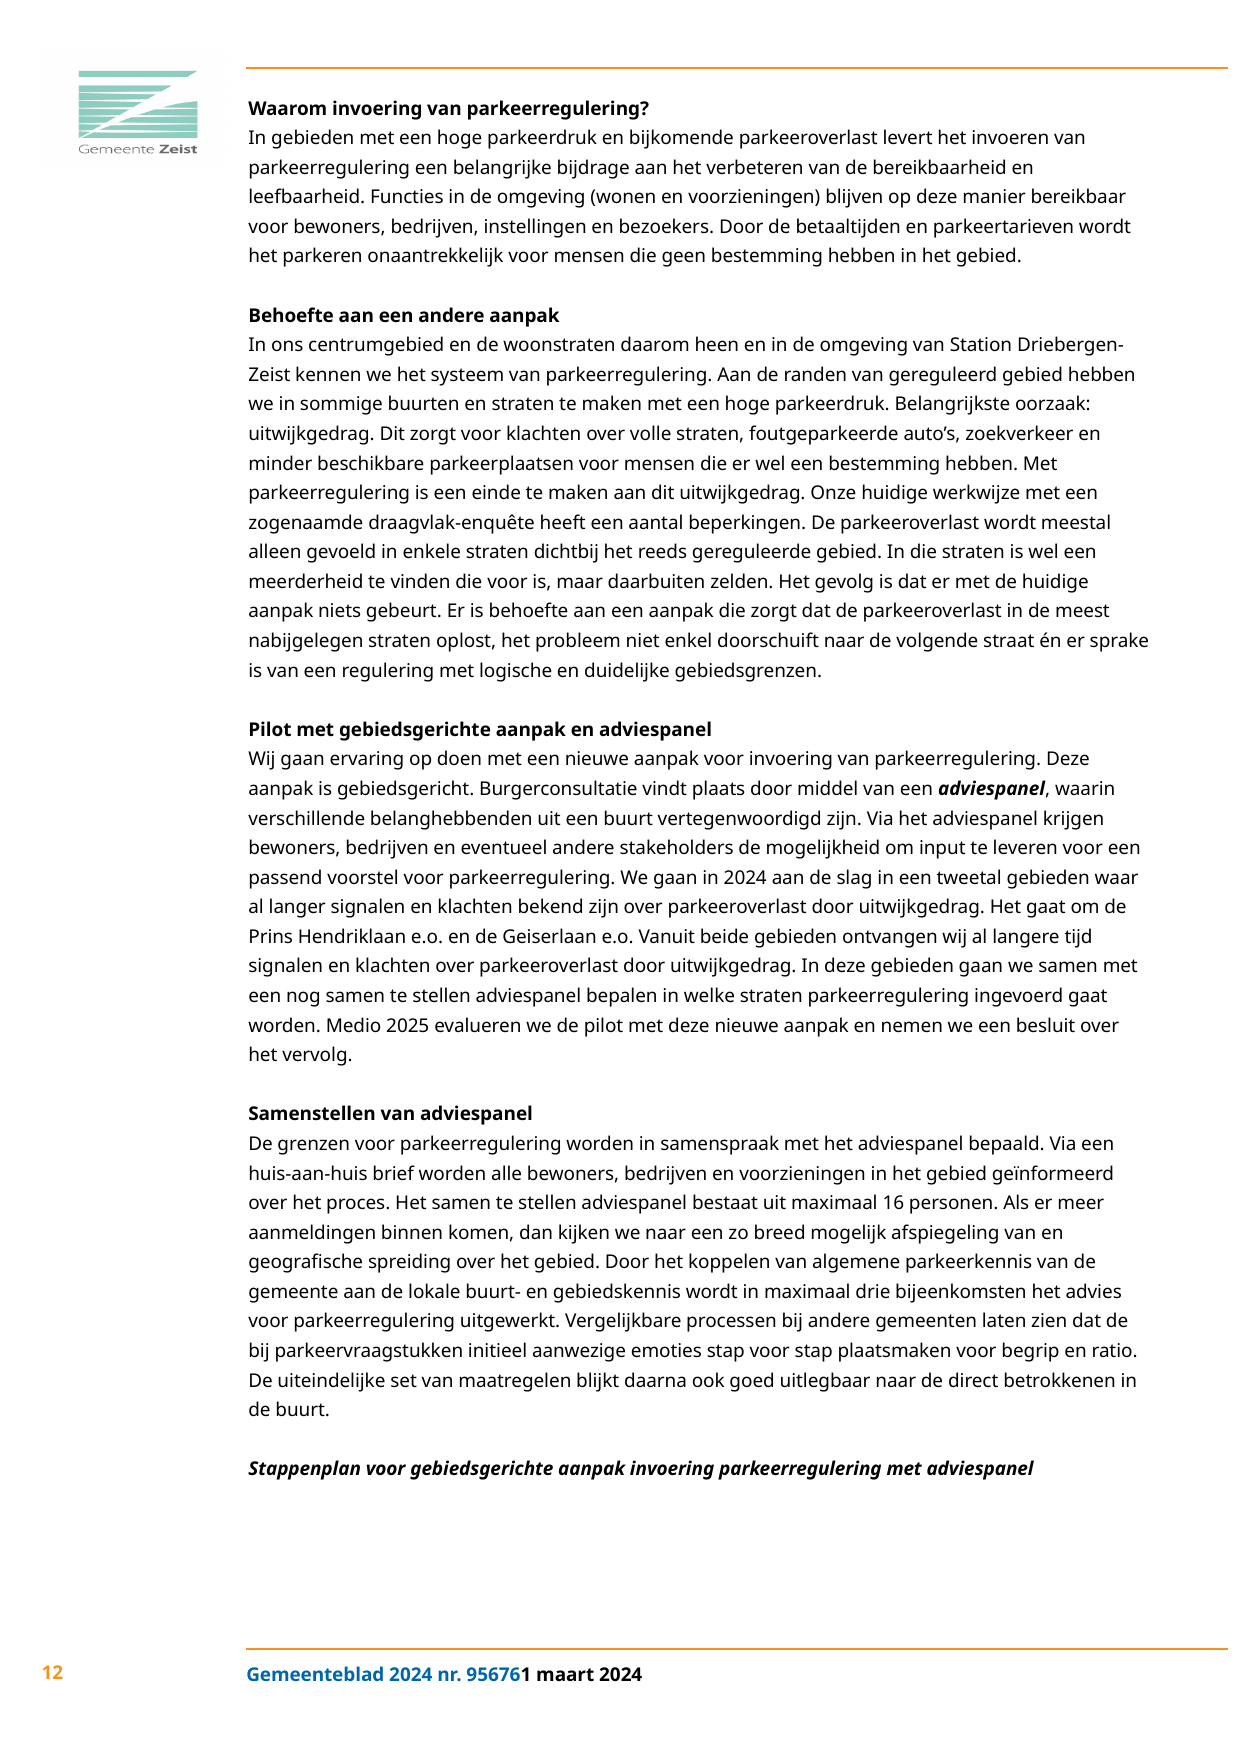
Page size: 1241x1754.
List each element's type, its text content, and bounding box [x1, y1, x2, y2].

text Samenstellen van adviespanel [248, 1101, 1152, 1126]
text Wij gaan ervaring op doen met een nieuwe aanpak voor invoering van parkeerregulering. Deze aanpak is gebiedsgericht. Burgerconsultatie vindt plaats door middel van een adviespanel, waarin verschillende belanghebbenden uit een buurt vertegenwoordigd zijn. Via het adviespanel krijgen bewoners, bedrijven en eventueel andere stakeholders de mogelijkheid om input te leveren voor een passend voorstel voor parkeerregulering. We gaan in 2024 aan de slag in een tweetal gebieden waar al langer signalen en klachten bekend zijn over parkeeroverlast door uitwijkgedrag. Het gaat om de Prins Hendriklaan e.o. en de Geiserlaan e.o. Vanuit beide gebieden ontvangen wij al langere tijd signalen en klachten over parkeeroverlast door uitwijkgedrag. In deze gebieden gaan we samen met een nog samen te stellen adviespanel bepalen in welke straten parkeerregulering ingevoerd gaat worden. Medio 2025 evalueren we de pilot met deze nieuwe aanpak en nemen we een besluit over het vervolg. [248, 746, 1152, 1067]
picture [41, 47, 231, 172]
text Pilot met gebiedsgerichte aanpak en adviespanel [248, 716, 1152, 742]
text In ons centrumgebied en de woonstraten daarom heen en in de omgeving van Station Driebergen-Zeist kennen we het systeem van parkeerregulering. Aan de randen van gereguleerd gebied hebben we in sommige buurten en straten te maken met een hoge parkeerdruk. Belangrijkste oorzaak: uitwijkgedrag. Dit zorgt voor klachten over volle straten, foutgeparkeerde auto’s, zoekverkeer en minder beschikbare parkeerplaatsen voor mensen die er wel een bestemming hebben. Met parkeerregulering is een einde te maken aan dit uitwijkgedrag. Onze huidige werkwijze met een zogenaamde draagvlak-enquête heeft een aantal beperkingen. De parkeeroverlast wordt meestal alleen gevoeld in enkele straten dichtbij het reeds gereguleerde gebied. In die straten is wel een meerderheid te vinden die voor is, maar daarbuiten zelden. Het gevolg is dat er met de huidige aanpak niets gebeurt. Er is behoefte aan een aanpak die zorgt dat de parkeeroverlast in de meest nabijgelegen straten oplost, het probleem niet enkel doorschuift naar de volgende straat én er sprake is van een regulering met logische en duidelijke gebiedsgrenzen. [248, 331, 1152, 683]
text De grenzen voor parkeerregulering worden in samenspraak met het adviespanel bepaald. Via een huis-aan-huis brief worden alle bewoners, bedrijven en voorzieningen in het gebied geïnformeerd over het proces. Het samen te stellen adviespanel bestaat uit maximaal 16 personen. Als er meer aanmeldingen binnen komen, dan kijken we naar een zo breed mogelijk afspiegeling van en geografische spreiding over het gebied. Door het koppelen van algemene parkeerkennis van de gemeente aan de lokale buurt- en gebiedskennis wordt in maximaal drie bijeenkomsten het advies voor parkeerregulering uitgewerkt. Vergelijkbare processen bij andere gemeenten laten zien dat de bij parkeervraagstukken initieel aanwezige emoties stap voor stap plaatsmaken voor begrip en ratio. De uiteindelijke set van maatregelen blijkt daarna ook goed uitlegbaar naar de direct betrokkenen in de buurt. [248, 1130, 1152, 1422]
text Waarom invoering van parkeerregulering? [248, 95, 1152, 121]
text In gebieden met een hoge parkeerdruk en bijkomende parkeeroverlast levert het invoeren van parkeerregulering een belangrijke bijdrage aan het verbeteren van de bereikbaarheid en leefbaarheid. Functies in de omgeving (wonen en voorzieningen) blijven op deze manier bereikbaar voor bewoners, bedrijven, instellingen en bezoekers. Door de betaaltijden en parkeertarieven wordt het parkeren onaantrekkelijk voor mensen die geen bestemming hebben in het gebied. [248, 124, 1152, 268]
text Behoefte aan een andere aanpak [248, 302, 1152, 328]
text Stappenplan voor gebiedsgerichte aanpak invoering parkeerregulering met adviespanel [248, 1456, 1152, 1481]
